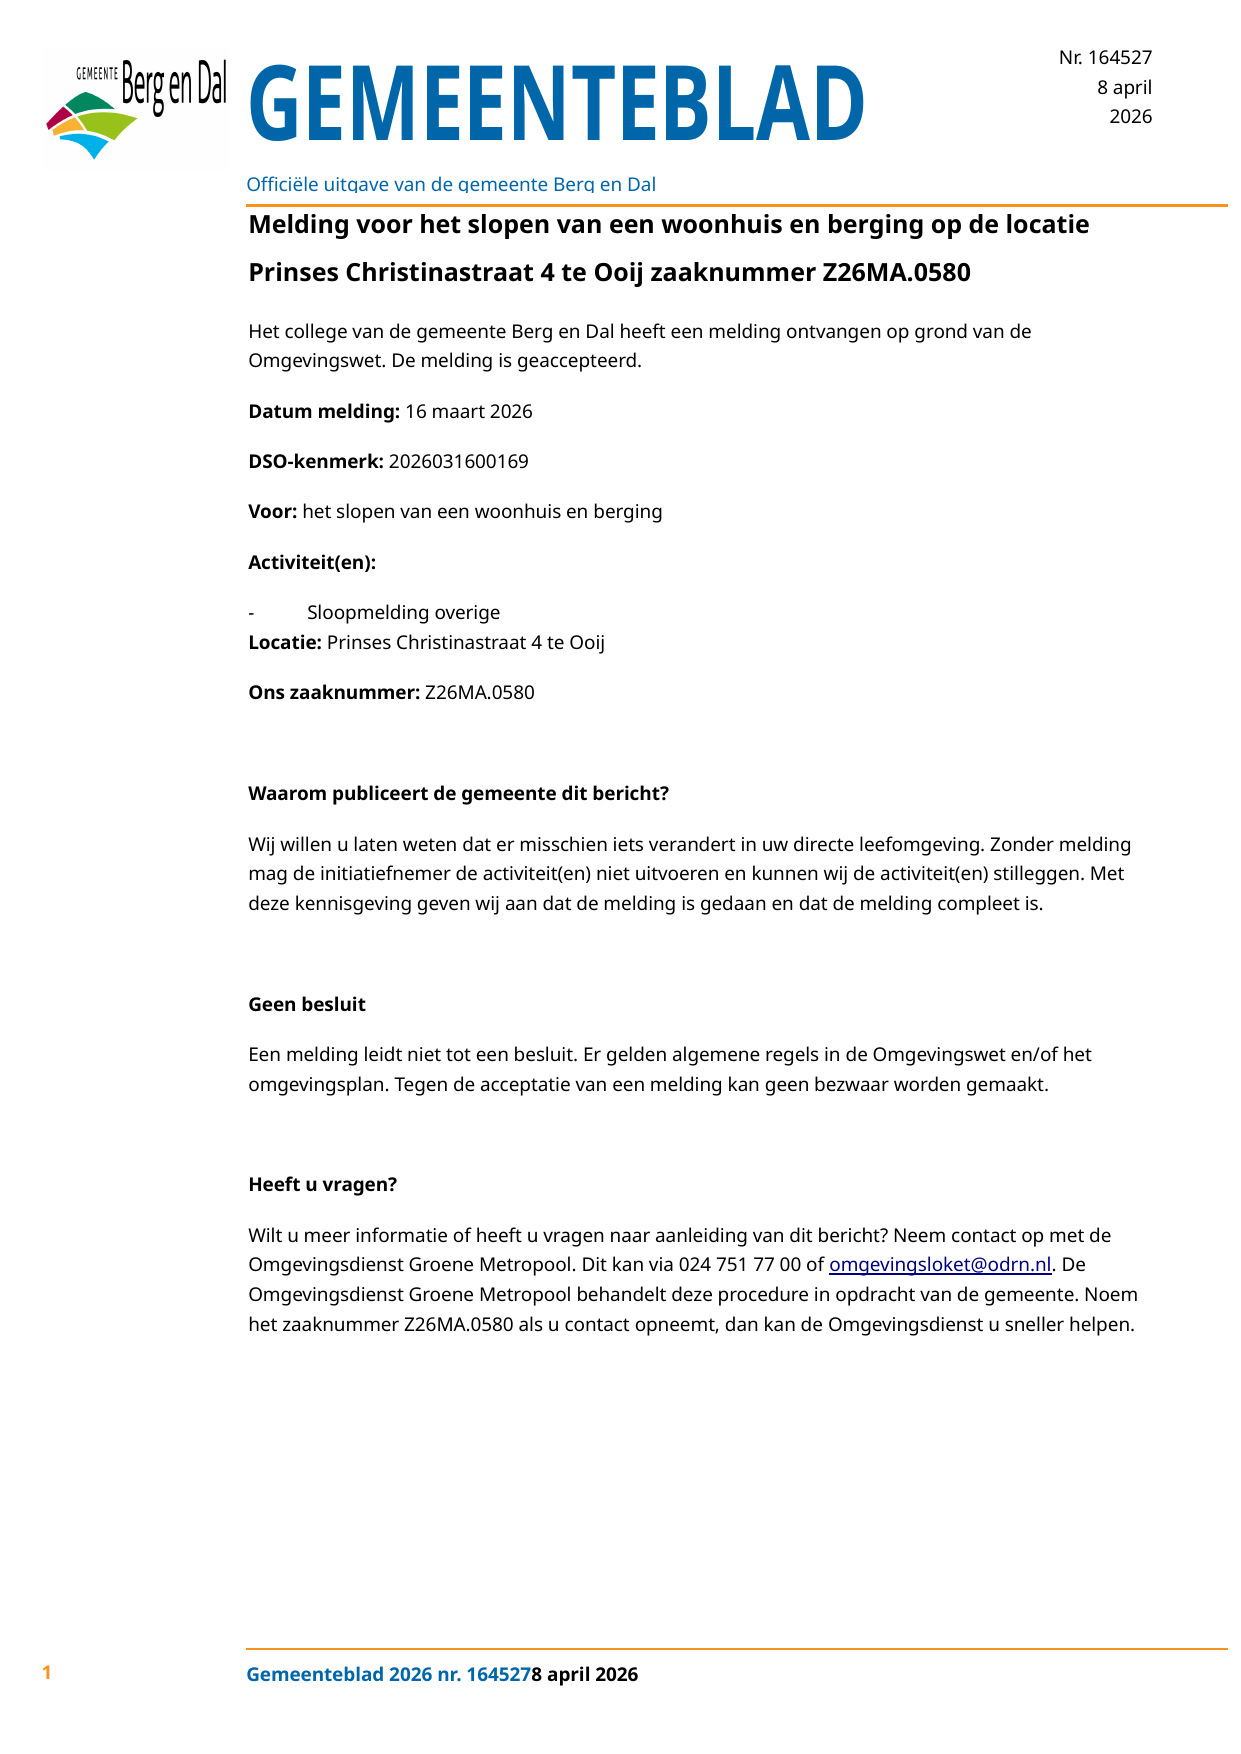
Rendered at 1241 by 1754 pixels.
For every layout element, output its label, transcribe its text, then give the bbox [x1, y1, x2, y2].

text DSO-kenmerk: 2026031600169 [248, 448, 1152, 474]
text Geen besluit [248, 991, 1152, 1017]
text Voor: het slopen van een woonhuis en berging [248, 499, 1152, 524]
text Wilt u meer informatie of heeft u vragen naar aanleiding van dit bericht? Neem contact op met de Omgevingsdienst Groene Metropool. Dit kan via 024 751 77 00 of omgevingsloket@odrn.nl. De Omgevingsdienst Groene Metropool behandelt deze procedure in opdracht van de gemeente. Noem het zaaknummer Z26MA.0580 als u contact opneemt, dan kan de Omgevingsdienst u sneller helpen. [248, 1222, 1152, 1337]
text Ons zaaknummer: Z26MA.0580 [248, 679, 1152, 705]
text Waarom publiceert de gemeente dit bericht? [248, 780, 1152, 806]
text Wij willen u laten weten dat er misschien iets verandert in uw directe leefomgeving. Zonder melding mag de initiatiefnemer de activiteit(en) niet uitvoeren en kunnen wij de activiteit(en) stilleggen. Met deze kennisgeving geven wij aan dat de melding is gedaan en dat de melding compleet is. [248, 831, 1152, 916]
text Activiteit(en): [248, 549, 1152, 575]
text Datum melding: 16 maart 2026 [248, 398, 1152, 424]
text Een melding leidt niet tot een besluit. Er gelden algemene regels in de Omgevingswet en/of het omgevingsplan. Tegen de acceptatie van een melding kan geen bezwaar worden gemaakt. [248, 1041, 1152, 1097]
text Heeft u vragen? [248, 1172, 1152, 1197]
text Locatie: Prinses Christinastraat 4 te Ooij [248, 629, 1152, 655]
picture [41, 47, 231, 172]
text Het college van de gemeente Berg en Dal heeft een melding ontvangen op grond van de Omgevingswet. De melding is geaccepteerd. [248, 318, 1152, 373]
list Sloopmelding overige [248, 599, 1152, 625]
text Melding voor het slopen van een woonhuis en berging op de locatie Prinses Christinastraat 4 te Ooij zaaknummer Z26MA.0580 [248, 207, 1152, 288]
